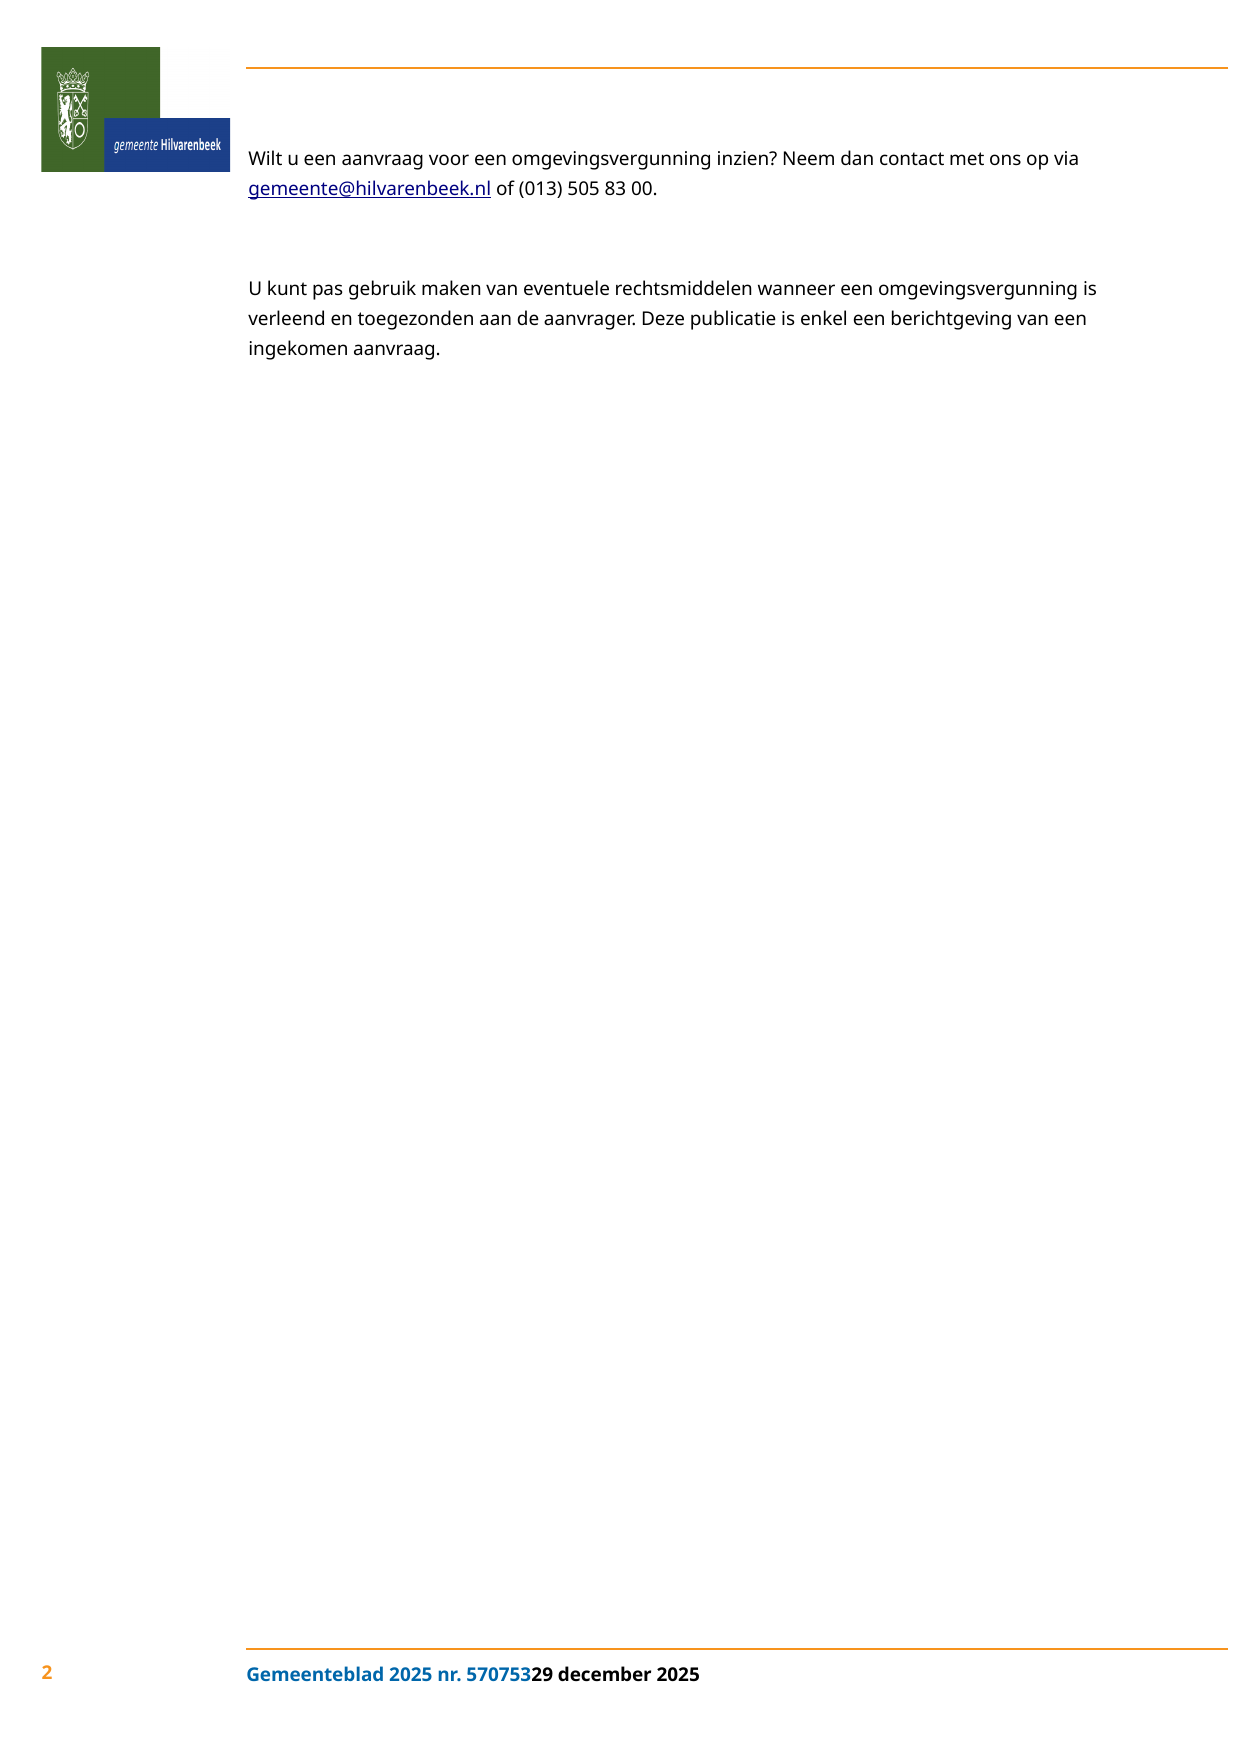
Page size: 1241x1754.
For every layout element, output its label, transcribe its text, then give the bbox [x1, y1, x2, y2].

picture [41, 47, 231, 172]
text Wilt u een aanvraag voor een omgevingsvergunning inzien? Neem dan contact met ons op via gemeente@hilvarenbeek.nl of (013) 505 83 00. [248, 145, 1152, 201]
text U kunt pas gebruik maken van eventuele rechtsmiddelen wanneer een omgevingsvergunning is verleend en toegezonden aan de aanvrager. Deze publicatie is enkel een berichtgeving van een ingekomen aanvraag. [248, 276, 1152, 361]
